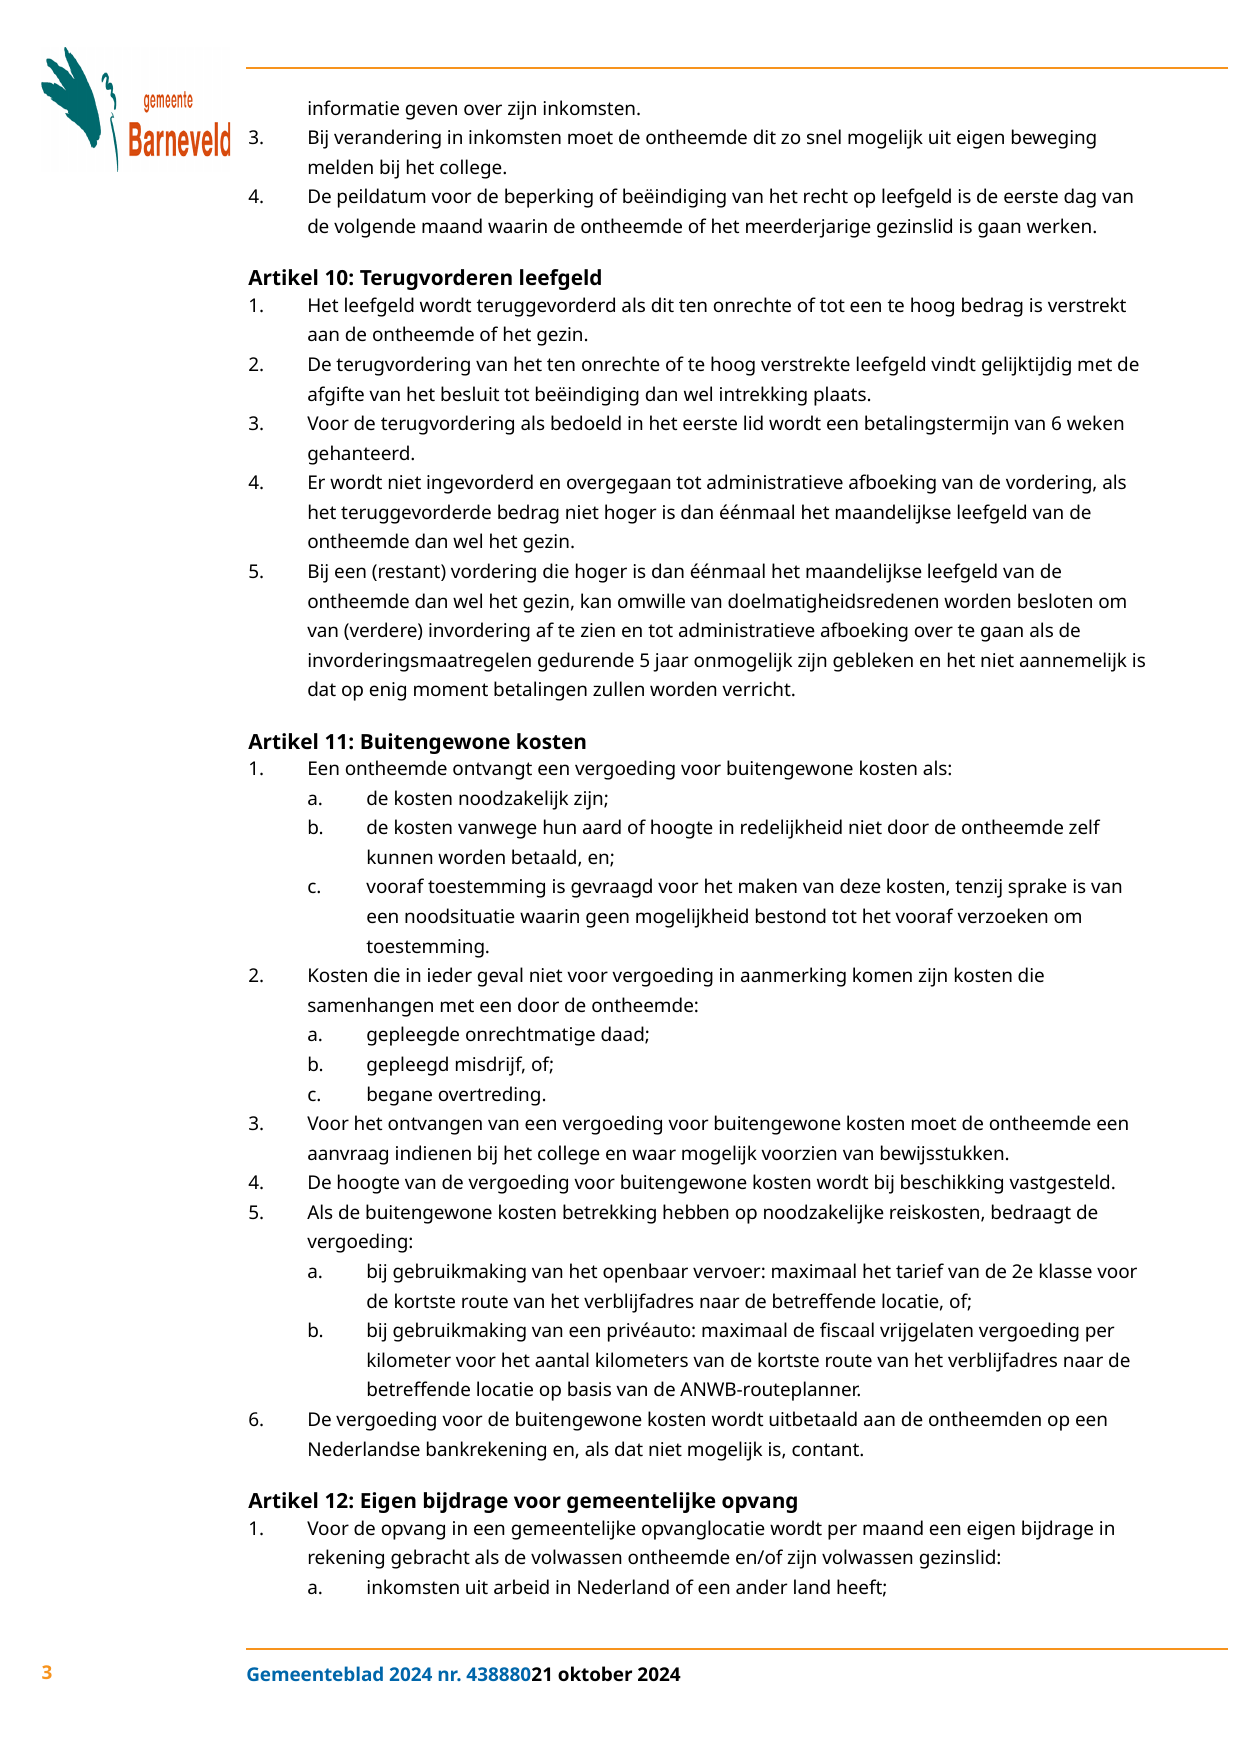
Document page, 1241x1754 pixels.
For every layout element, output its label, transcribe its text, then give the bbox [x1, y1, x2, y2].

list Bij verandering in inkomsten moet de ontheemde dit zo snel mogelijk uit eigen beweging melden bij het college. [248, 124, 1152, 180]
list De terugvordering van het ten onrechte of te hoog verstrekte leefgeld vindt gelijktijdig met de afgifte van het besluit tot beëindiging dan wel intrekking plaats. [248, 351, 1152, 406]
list De vergoeding voor de buitengewone kosten wordt uitbetaald aan de ontheemden op een Nederlandse bankrekening en, als dat niet mogelijk is, contant. [248, 1406, 1152, 1462]
list Het leefgeld wordt teruggevorderd als dit ten onrechte of tot een te hoog bedrag is verstrekt aan de ontheemde of het gezin. [248, 292, 1152, 347]
list gepleegde onrechtmatige daad; [307, 1022, 1152, 1047]
list bij gebruikmaking van het openbaar vervoer: maximaal het tarief van de 2e klasse voor de kortste route van het verblijfadres naar de betreffende locatie, of; [307, 1258, 1152, 1314]
list de kosten noodzakelijk zijn; [307, 785, 1152, 811]
list De peildatum voor de beperking of beëindiging van het recht op leefgeld is de eerste dag van de volgende maand waarin de ontheemde of het meerderjarige gezinslid is gaan werken. [248, 183, 1152, 239]
list vooraf toestemming is gevraagd voor het maken van deze kosten, tenzij sprake is van een noodsituatie waarin geen mogelijkheid bestond tot het vooraf verzoeken om toestemming. [307, 874, 1152, 959]
list inkomsten uit arbeid in Nederland of een ander land heeft; [307, 1574, 1152, 1599]
list informatie geven over zijn inkomsten. [248, 95, 1152, 121]
list bij gebruikmaking van een privéauto: maximaal de fiscaal vrijgelaten vergoeding per kilometer voor het aantal kilometers van de kortste route van het verblijfadres naar de betreffende locatie op basis van de ANWB-routeplanner. [307, 1317, 1152, 1402]
list De hoogte van de vergoeding voor buitengewone kosten wordt bij beschikking vastgesteld. [248, 1169, 1152, 1195]
text Artikel 12: Eigen bijdrage voor gemeentelijke opvang [248, 1486, 1152, 1515]
list Voor de terugvordering als bedoeld in het eerste lid wordt een betalingstermijn van 6 weken gehanteerd. [248, 410, 1152, 466]
list Er wordt niet ingevorderd en overgegaan tot administratieve afboeking van de vordering, als het teruggevorderde bedrag niet hoger is dan éénmaal het maandelijkse leefgeld van de ontheemde dan wel het gezin. [248, 469, 1152, 554]
list Voor de opvang in een gemeentelijke opvanglocatie wordt per maand een eigen bijdrage in rekening gebracht als de volwassen ontheemde en/of zijn volwassen gezinslid: [248, 1515, 1152, 1570]
list Bij een (restant) vordering die hoger is dan éénmaal het maandelijkse leefgeld van de ontheemde dan wel het gezin, kan omwille van doelmatigheidsredenen worden besloten om van (verdere) invordering af te zien en tot administratieve afboeking over te gaan als de invorderingsmaatregelen gedurende 5 jaar onmogelijk zijn gebleken en het niet aannemelijk is dat op enig moment betalingen zullen worden verricht. [248, 558, 1152, 702]
list Een ontheemde ontvangt een vergoeding voor buitengewone kosten als: [248, 755, 1152, 781]
text Artikel 11: Buitengewone kosten [248, 727, 1152, 755]
list Kosten die in ieder geval niet voor vergoeding in aanmerking komen zijn kosten die samenhangen met een door de ontheemde: [248, 962, 1152, 1018]
list Als de buitengewone kosten betrekking hebben op noodzakelijke reiskosten, bedraagt de vergoeding: [248, 1199, 1152, 1254]
list de kosten vanwege hun aard of hoogte in redelijkheid niet door de ontheemde zelf kunnen worden betaald, en; [307, 814, 1152, 870]
picture [41, 47, 231, 172]
list Voor het ontvangen van een vergoeding voor buitengewone kosten moet de ontheemde een aanvraag indienen bij het college en waar mogelijk voorzien van bewijsstukken. [248, 1110, 1152, 1166]
list gepleegd misdrijf, of; [307, 1051, 1152, 1077]
text Artikel 10: Terugvorderen leefgeld [248, 263, 1152, 292]
list begane overtreding. [307, 1081, 1152, 1107]
